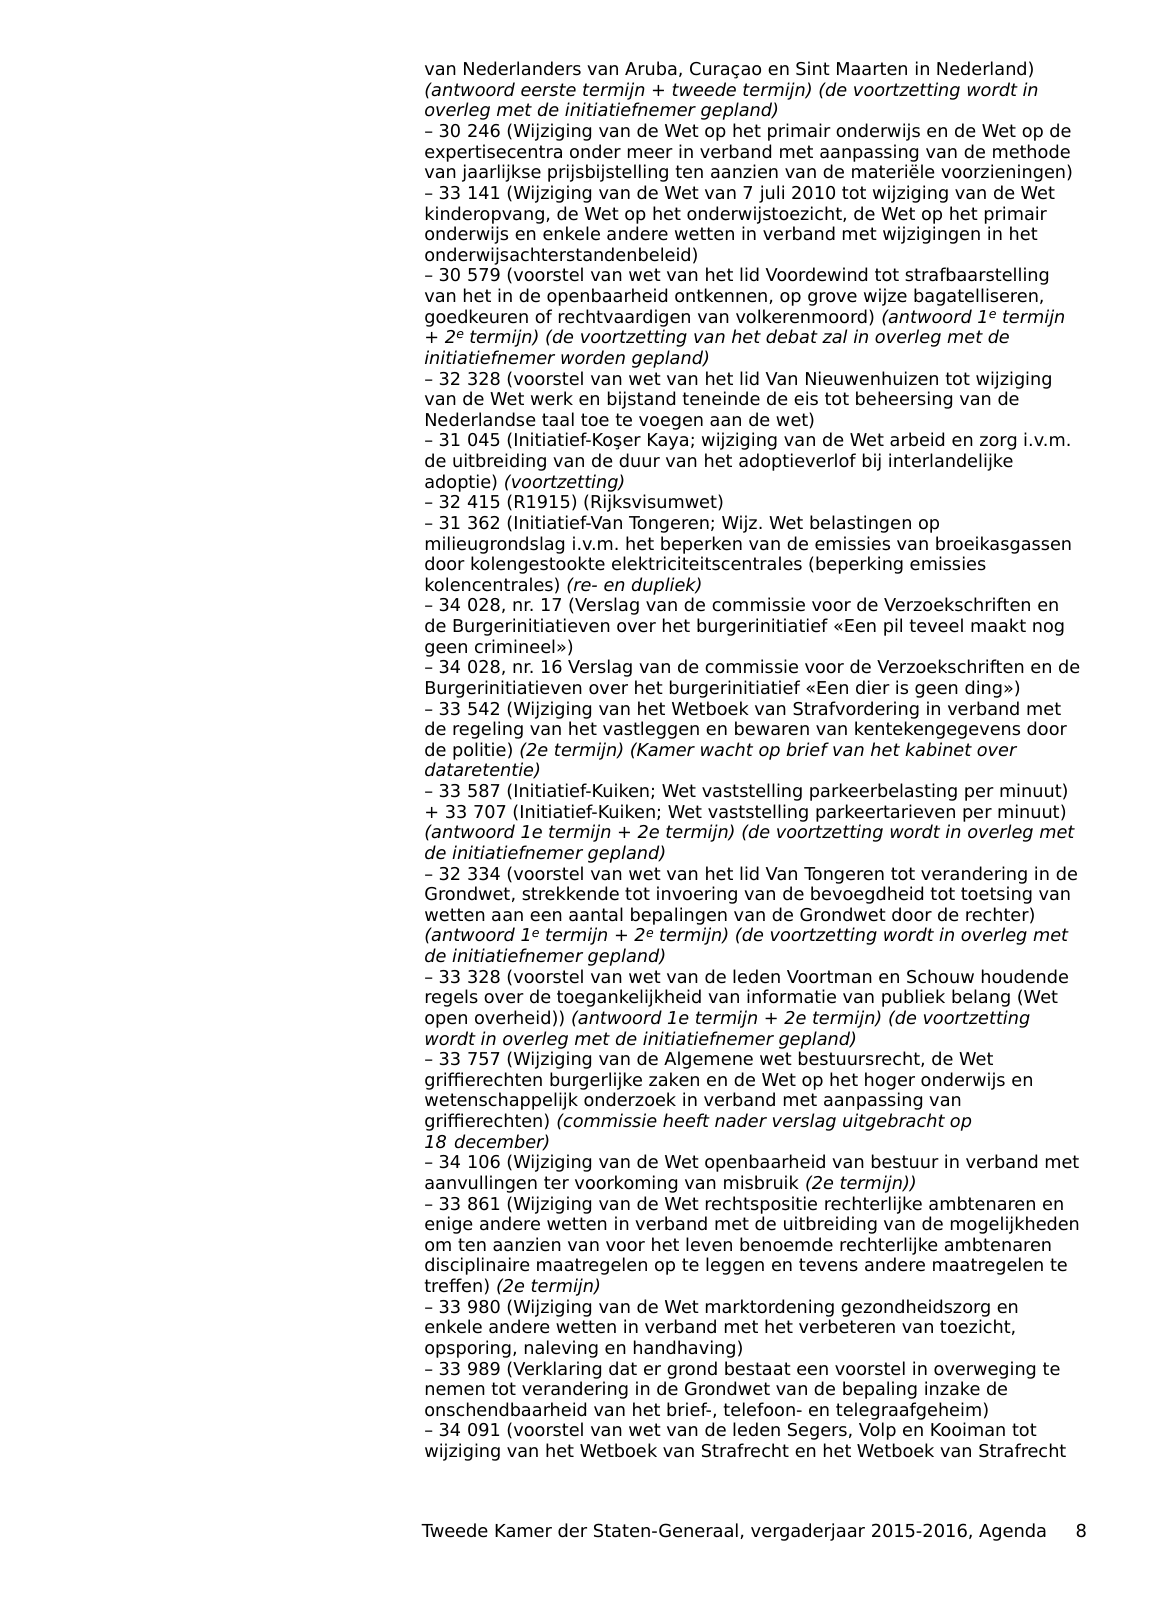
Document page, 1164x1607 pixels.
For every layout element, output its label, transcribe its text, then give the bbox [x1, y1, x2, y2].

table_cell [401, 1049, 418, 1152]
table_cell [401, 1359, 418, 1420]
table_cell – 33 980 (Wijziging van de Wet marktordening gezondheidszorg en enkele andere wetten in verband met het verbeteren van toezicht, opsporing, naleving en handhaving) [418, 1297, 1087, 1358]
table_cell [77, 967, 401, 1049]
table_cell – 31 045 (Initiatief-Koşer Kaya; wijziging van de Wet arbeid en zorg i.v.m. de uitbreiding van de duur van het adoptieverlof bij interlandelijke adoptie) (voortzetting) [418, 430, 1087, 492]
table_cell [77, 1049, 401, 1152]
table_cell [77, 699, 401, 781]
table_cell – 33 757 (Wijziging van de Algemene wet bestuursrecht, de Wet griffierechten burgerlijke zaken en de Wet op het hoger onderwijs en wetenschappelijk onderzoek in verband met aanpassing van griffierechten) (commissie heeft nader verslag uitgebracht op 18 december) [418, 1049, 1087, 1152]
table_cell [77, 430, 401, 492]
table_cell – 34 028, nr. 17 (Verslag van de commissie voor de Verzoekschriften en de Burgerinitiatieven over het burgerinitiatief «Een pil teveel maakt nog geen crimineel») [418, 595, 1087, 657]
table_cell [401, 369, 418, 430]
table_cell [401, 513, 418, 595]
table_cell [77, 864, 401, 967]
table_cell [77, 1152, 401, 1193]
table_cell – 32 328 (voorstel van wet van het lid Van Nieuwenhuizen tot wijziging van de Wet werk en bijstand teneinde de eis tot beheersing van de Nederlandse taal toe te voegen aan de wet) [418, 369, 1087, 430]
table_cell [77, 513, 401, 595]
table_cell [77, 1420, 401, 1462]
table_cell – 33 542 (Wijziging van het Wetboek van Strafvordering in verband met de regeling van het vastleggen en bewaren van kentekengegevens door de politie) (2e termijn) (Kamer wacht op brief van het kabinet over dataretentie) [418, 699, 1087, 781]
table_cell – 31 362 (Initiatief-Van Tongeren; Wijz. Wet belastingen op milieugrondslag i.v.m. het beperken van de emissies van broeikasgassen door kolengestookte elektriciteitscentrales (beperking emissies kolencentrales) (re- en dupliek) [418, 513, 1087, 595]
table_cell [401, 1152, 418, 1193]
table_cell [401, 183, 418, 265]
table_cell – 30 246 (Wijziging van de Wet op het primair onderwijs en de Wet op de expertisecentra onder meer in verband met aanpassing van de methode van jaarlijkse prijsbijstelling ten aanzien van de materiële voorzieningen) [418, 121, 1087, 183]
table_cell [77, 59, 401, 121]
table_cell – 34 106 (Wijziging van de Wet openbaarheid van bestuur in verband met aanvullingen ter voorkoming van misbruik (2e termijn)) [418, 1152, 1087, 1193]
table_cell van Nederlanders van Aruba, Curaçao en Sint Maarten in Nederland) (antwoord eerste termijn + tweede termijn) (de voortzetting wordt in overleg met de initiatiefnemer gepland) [418, 59, 1087, 121]
table_cell [77, 1359, 401, 1420]
table_cell [77, 595, 401, 657]
table_cell – 32 415 (R1915) (Rijksvisumwet) [418, 492, 1087, 513]
table_cell [401, 492, 418, 513]
table_cell [401, 1194, 418, 1297]
table_cell [401, 1420, 418, 1462]
table_cell [77, 265, 401, 368]
table_cell [77, 1297, 401, 1358]
table_cell [401, 265, 418, 368]
table_cell [401, 699, 418, 781]
table_cell [401, 59, 418, 121]
table_cell – 30 579 (voorstel van wet van het lid Voordewind tot strafbaarstelling van het in de openbaarheid ontkennen, op grove wijze bagatelliseren, goedkeuren of rechtvaardigen van volkerenmoord) (antwoord 1e termijn + 2e termijn) (de voortzetting van het debat zal in overleg met de initiatiefnemer worden gepland) [418, 265, 1087, 368]
table_cell [401, 967, 418, 1049]
table_cell [77, 183, 401, 265]
table_cell [77, 657, 401, 698]
table_cell [401, 1297, 418, 1358]
table_cell – 33 989 (Verklaring dat er grond bestaat een voorstel in overweging te nemen tot verandering in de Grondwet van de bepaling inzake de onschendbaarheid van het brief-, telefoon- en telegraafgeheim) [418, 1359, 1087, 1420]
table_cell [401, 864, 418, 967]
table_cell [401, 781, 418, 863]
table_cell [77, 369, 401, 430]
table_cell [401, 430, 418, 492]
table_cell [401, 595, 418, 657]
table_cell [401, 657, 418, 698]
table_cell – 33 587 (Initiatief-Kuiken; Wet vaststelling parkeerbelasting per minuut) + 33 707 (Initiatief-Kuiken; Wet vaststelling parkeertarieven per minuut) (antwoord 1e termijn + 2e termijn) (de voortzetting wordt in overleg met de initiatiefnemer gepland) [418, 781, 1087, 863]
table_cell [77, 781, 401, 863]
table_cell [401, 121, 418, 183]
table_cell – 34 091 (voorstel van wet van de leden Segers, Volp en Kooiman tot wijziging van het Wetboek van Strafrecht en het Wetboek van Strafrecht [418, 1420, 1087, 1462]
table_cell [77, 492, 401, 513]
table_cell – 33 861 (Wijziging van de Wet rechtspositie rechterlijke ambtenaren en enige andere wetten in verband met de uitbreiding van de mogelijkheden om ten aanzien van voor het leven benoemde rechterlijke ambtenaren disciplinaire maatregelen op te leggen en tevens andere maatregelen te treffen) (2e termijn) [418, 1194, 1087, 1297]
table_cell [77, 1194, 401, 1297]
table_cell – 32 334 (voorstel van wet van het lid Van Tongeren tot verandering in de Grondwet, strekkende tot invoering van de bevoegdheid tot toetsing van wetten aan een aantal bepalingen van de Grondwet door de rechter) (antwoord 1e termijn + 2e termijn) (de voortzetting wordt in overleg met de initiatiefnemer gepland) [418, 864, 1087, 967]
table_cell – 34 028, nr. 16 Verslag van de commissie voor de Verzoekschriften en de Burgerinitiatieven over het burgerinitiatief «Een dier is geen ding») [418, 657, 1087, 698]
table_cell [77, 121, 401, 183]
table_cell – 33 141 (Wijziging van de Wet van 7 juli 2010 tot wijziging van de Wet kinderopvang, de Wet op het onderwijstoezicht, de Wet op het primair onderwijs en enkele andere wetten in verband met wijzigingen in het onderwijsachterstandenbeleid) [418, 183, 1087, 265]
table_cell – 33 328 (voorstel van wet van de leden Voortman en Schouw houdende regels over de toegankelijkheid van informatie van publiek belang (Wet open overheid)) (antwoord 1e termijn + 2e termijn) (de voortzetting wordt in overleg met de initiatiefnemer gepland) [418, 967, 1087, 1049]
